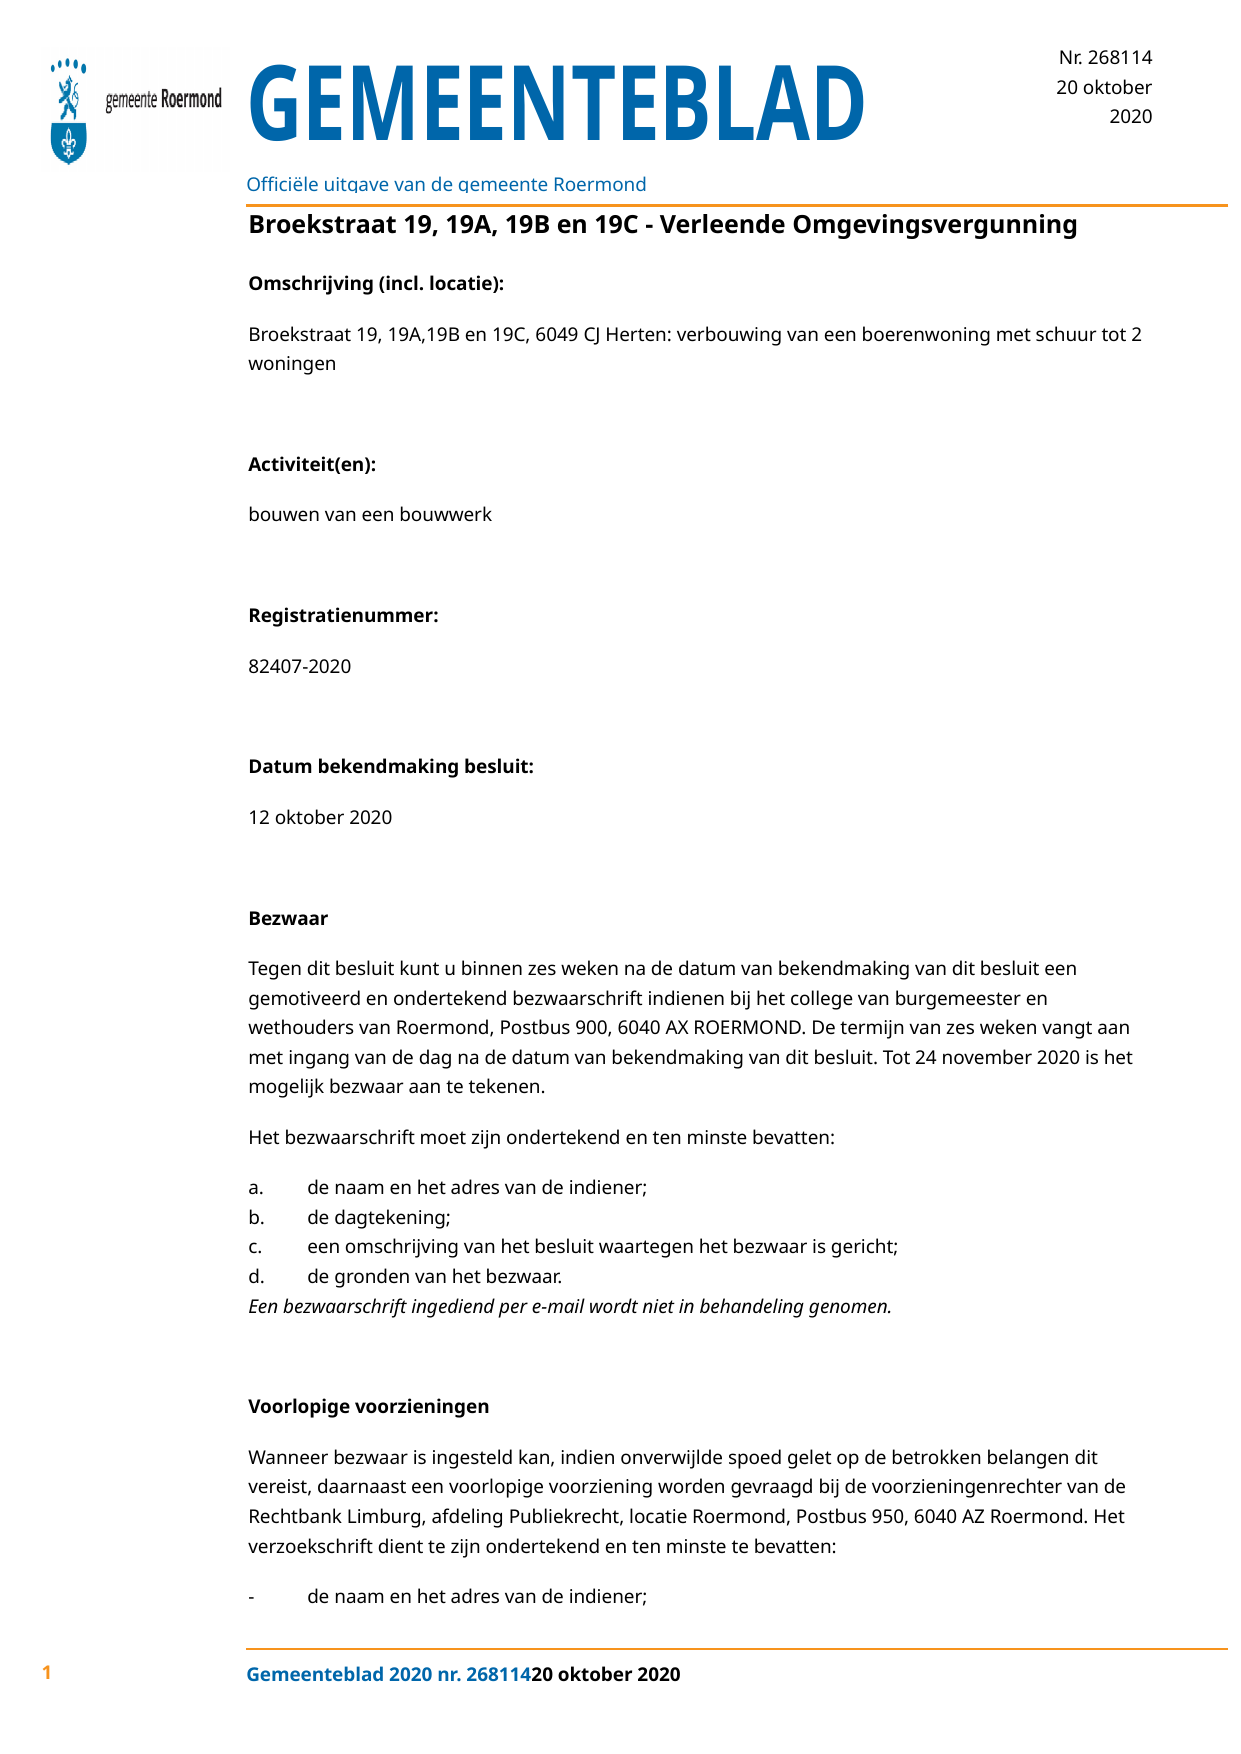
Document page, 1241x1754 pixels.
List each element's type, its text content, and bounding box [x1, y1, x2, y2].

text Omschrijving (incl. locatie): [248, 270, 1152, 296]
text bouwen van een bouwwerk [248, 502, 1152, 527]
picture [41, 47, 231, 172]
text Het bezwaarschrift moet zijn ondertekend en ten minste bevatten: [248, 1124, 1152, 1150]
list de naam en het adres van de indiener; [248, 1583, 1152, 1609]
text Broekstraat 19, 19A, 19B en 19C - Verleende Omgevingsvergunning [248, 207, 1152, 241]
text Wanneer bezwaar is ingesteld kan, indien onverwijlde spoed gelet op de betrokken belangen dit vereist, daarnaast een voorlopige voorziening worden gevraagd bij de voorzieningenrechter van de Rechtbank Limburg, afdeling Publiekrecht, locatie Roermond, Postbus 950, 6040 AZ Roermond. Het verzoekschrift dient te zijn ondertekend en ten minste te bevatten: [248, 1444, 1152, 1558]
text Een bezwaarschrift ingediend per e-mail wordt niet in behandeling genomen. [248, 1293, 1152, 1318]
text Broekstraat 19, 19A,19B en 19C, 6049 CJ Herten: verbouwing van een boerenwoning met schuur tot 2 woningen [248, 321, 1152, 376]
text Datum bekendmaking besluit: [248, 754, 1152, 779]
text Activiteit(en): [248, 451, 1152, 477]
text 82407-2020 [248, 653, 1152, 678]
text Voorlopige voorzieningen [248, 1394, 1152, 1419]
text Tegen dit besluit kunt u binnen zes weken na de datum van bekendmaking van dit besluit een gemotiveerd en ondertekend bezwaarschrift indienen bij het college van burgemeester en wethouders van Roermond, Postbus 900, 6040 AX ROERMOND. De termijn van zes weken vangt aan met ingang van de dag na de datum van bekendmaking van dit besluit. Tot 24 november 2020 is het mogelijk bezwaar aan te tekenen. [248, 955, 1152, 1099]
text 12 oktober 2020 [248, 804, 1152, 830]
list de dagtekening; [248, 1204, 1152, 1230]
text Bezwaar [248, 905, 1152, 931]
text Registratienummer: [248, 602, 1152, 628]
list de gronden van het bezwaar. [248, 1263, 1152, 1289]
list een omschrijving van het besluit waartegen het bezwaar is gericht; [248, 1234, 1152, 1259]
list de naam en het adres van de indiener; [248, 1174, 1152, 1200]
